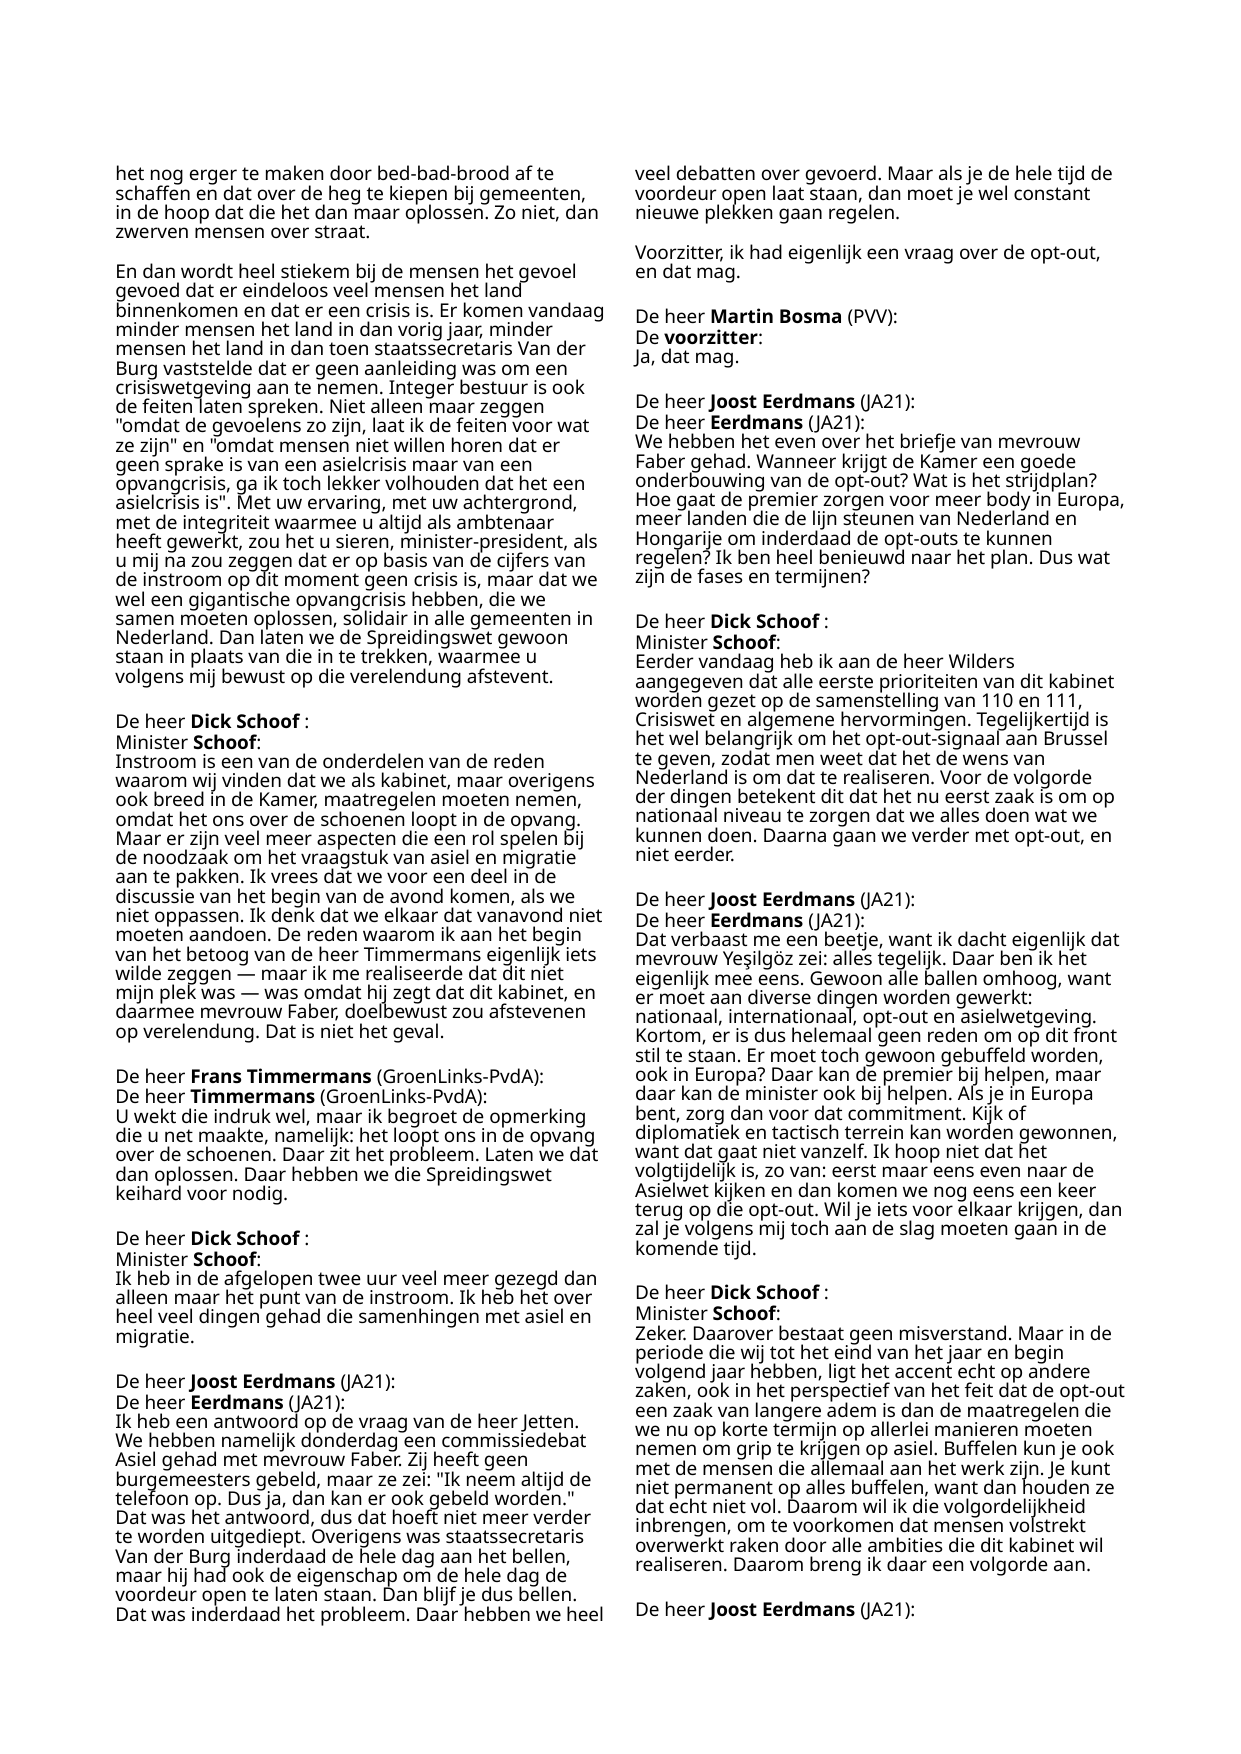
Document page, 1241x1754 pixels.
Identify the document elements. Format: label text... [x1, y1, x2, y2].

text De heer Dick Schoof : [635, 1279, 1125, 1305]
text De heer Dick Schoof : [635, 608, 1125, 634]
text De heer Dick Schoof : [115, 708, 605, 734]
text Minister Schoof: [635, 1305, 1125, 1324]
text De heer Eerdmans (JA21): [635, 414, 1125, 433]
text De heer Dick Schoof : [115, 1225, 605, 1251]
text De heer Timmermans (GroenLinks-PvdA): [115, 1088, 605, 1108]
text Ja, dat mag. [635, 348, 1125, 367]
text De heer Joost Eerdmans (JA21): [115, 1368, 605, 1394]
text En dan wordt heel stiekem bij de mensen het gevoel gevoed dat er eindeloos veel mensen het land binnenkomen en dat er een crisis is. Er komen vandaag minder mensen het land in dan vorig jaar, minder mensen het land in dan toen staatssecretaris Van der Burg vaststelde dat er geen aanleiding was om een crisiswetgeving aan te nemen. Integer bestuur is ook de feiten laten spreken. Niet alleen maar zeggen "omdat de gevoelens zo zijn, laat ik de feiten voor wat ze zijn" en "omdat mensen niet willen horen dat er geen sprake is van een asielcrisis maar van een opvangcrisis, ga ik toch lekker volhouden dat het een asielcrisis is". Met uw ervaring, met uw achtergrond, met de integriteit waarmee u altijd als ambtenaar heeft gewerkt, zou het u sieren, minister-president, als u mij na zou zeggen dat er op basis van de cijfers van de instroom op dit moment geen crisis is, maar dat we wel een gigantische opvangcrisis hebben, die we samen moeten oplossen, solidair in alle gemeenten in Nederland. Dan laten we de Spreidingswet gewoon staan in plaats van die in te trekken, waarmee u volgens mij bewust op die verelendung afstevent. [115, 263, 605, 687]
text De heer Joost Eerdmans (JA21): [635, 886, 1125, 912]
text Minister Schoof: [635, 634, 1125, 653]
text Zeker. Daarover bestaat geen misverstand. Maar in de periode die wij tot het eind van het jaar en begin volgend jaar hebben, ligt het accent echt op andere zaken, ook in het perspectief van het feit dat de opt-out een zaak van langere adem is dan de maatregelen die we nu op korte termijn op allerlei manieren moeten nemen om grip te krijgen op asiel. Buffelen kun je ook met de mensen die allemaal aan het werk zijn. Je kunt niet permanent op alles buffelen, want dan houden ze dat echt niet vol. Daarom wil ik die volgordelijkheid inbrengen, om te voorkomen dat mensen volstrekt overwerkt raken door alle ambities die dit kabinet wil realiseren. Daarom breng ik daar een volgorde aan. [635, 1324, 1125, 1575]
text De heer Joost Eerdmans (JA21): [635, 1596, 1125, 1622]
text Dat verbaast me een beetje, want ik dacht eigenlijk dat mevrouw Yeşilgöz zei: alles tegelijk. Daar ben ik het eigenlijk mee eens. Gewoon alle ballen omhoog, want er moet aan diverse dingen worden gewerkt: nationaal, internationaal, opt-out en asielwetgeving. Kortom, er is dus helemaal geen reden om op dit front stil te staan. Er moet toch gewoon gebuffeld worden, ook in Europa? Daar kan de premier bij helpen, maar daar kan de minister ook bij helpen. Als je in Europa bent, zorg dan voor dat commitment. Kijk of diplomatiek en tactisch terrein kan worden gewonnen, want dat gaat niet vanzelf. Ik hoop niet dat het volgtijdelijk is, zo van: eerst maar eens even naar de Asielwet kijken en dan komen we nog eens een keer terug op die opt-out. Wil je iets voor elkaar krijgen, dan zal je volgens mij toch aan de slag moeten gaan in de komende tijd. [635, 931, 1125, 1259]
text De heer Eerdmans (JA21): [635, 912, 1125, 931]
text U wekt die indruk wel, maar ik begroet de opmerking die u net maakte, namelijk: het loopt ons in de opvang over de schoenen. Daar zit het probleem. Laten we dat dan oplossen. Daar hebben we die Spreidingswet keihard voor nodig. [115, 1108, 605, 1204]
text het nog erger te maken door bed-bad-brood af te schaffen en dat over de heg te kiepen bij gemeenten, in de hoop dat die het dan maar oplossen. Zo niet, dan zwerven mensen over straat. [115, 165, 605, 242]
text Minister Schoof: [115, 734, 605, 753]
text Voorzitter, ik had eigenlijk een vraag over de opt-out, en dat mag. [635, 244, 1125, 282]
text Eerder vandaag heb ik aan de heer Wilders aangegeven dat alle eerste prioriteiten van dit kabinet worden gezet op de samenstelling van 110 en 111, Crisiswet en algemene hervormingen. Tegelijkertijd is het wel belangrijk om het opt-out-signaal aan Brussel te geven, zodat men weet dat het de wens van Nederland is om dat te realiseren. Voor de volgorde der dingen betekent dit dat het nu eerst zaak is om op nationaal niveau te zorgen dat we alles doen wat we kunnen doen. Daarna gaan we verder met opt-out, en niet eerder. [635, 653, 1125, 865]
text De heer Eerdmans (JA21): [115, 1394, 605, 1413]
text veel debatten over gevoerd. Maar als je de hele tijd de voordeur open laat staan, dan moet je wel constant nieuwe plekken gaan regelen. [635, 165, 1125, 223]
text Ik heb een antwoord op de vraag van de heer Jetten. We hebben namelijk donderdag een commissiedebat Asiel gehad met mevrouw Faber. Zij heeft geen burgemeesters gebeld, maar ze zei: "Ik neem altijd de telefoon op. Dus ja, dan kan er ook gebeld worden." Dat was het antwoord, dus dat hoeft niet meer verder te worden uitgediept. Overigens was staatssecretaris Van der Burg inderdaad de hele dag aan het bellen, maar hij had ook de eigenschap om de hele dag de voordeur open te laten staan. Dan blijf je dus bellen. Dat was inderdaad het probleem. Daar hebben we heel [115, 1413, 605, 1625]
text De heer Joost Eerdmans (JA21): [635, 388, 1125, 414]
text De heer Martin Bosma (PVV): [635, 303, 1125, 329]
text De voorzitter: [635, 329, 1125, 348]
text Instroom is een van de onderdelen van de reden waarom wij vinden dat we als kabinet, maar overigens ook breed in de Kamer, maatregelen moeten nemen, omdat het ons over de schoenen loopt in de opvang. Maar er zijn veel meer aspecten die een rol spelen bij de noodzaak om het vraagstuk van asiel en migratie aan te pakken. Ik vrees dat we voor een deel in de discussie van het begin van de avond komen, als we niet oppassen. Ik denk dat we elkaar dat vanavond niet moeten aandoen. De reden waarom ik aan het begin van het betoog van de heer Timmermans eigenlijk iets wilde zeggen — maar ik me realiseerde dat dit niet mijn plek was — was omdat hij zegt dat dit kabinet, en daarmee mevrouw Faber, doelbewust zou afstevenen op verelendung. Dat is niet het geval. [115, 753, 605, 1042]
text De heer Frans Timmermans (GroenLinks-PvdA): [115, 1063, 605, 1088]
text We hebben het even over het briefje van mevrouw Faber gehad. Wanneer krijgt de Kamer een goede onderbouwing van de opt-out? Wat is het strijdplan? Hoe gaat de premier zorgen voor meer body in Europa, meer landen die de lijn steunen van Nederland en Hongarije om inderdaad de opt-outs te kunnen regelen? Ik ben heel benieuwd naar het plan. Dus wat zijn de fases en termijnen? [635, 433, 1125, 587]
text Ik heb in de afgelopen twee uur veel meer gezegd dan alleen maar het punt van de instroom. Ik heb het over heel veel dingen gehad die samenhingen met asiel en migratie. [115, 1270, 605, 1347]
text Minister Schoof: [115, 1251, 605, 1270]
